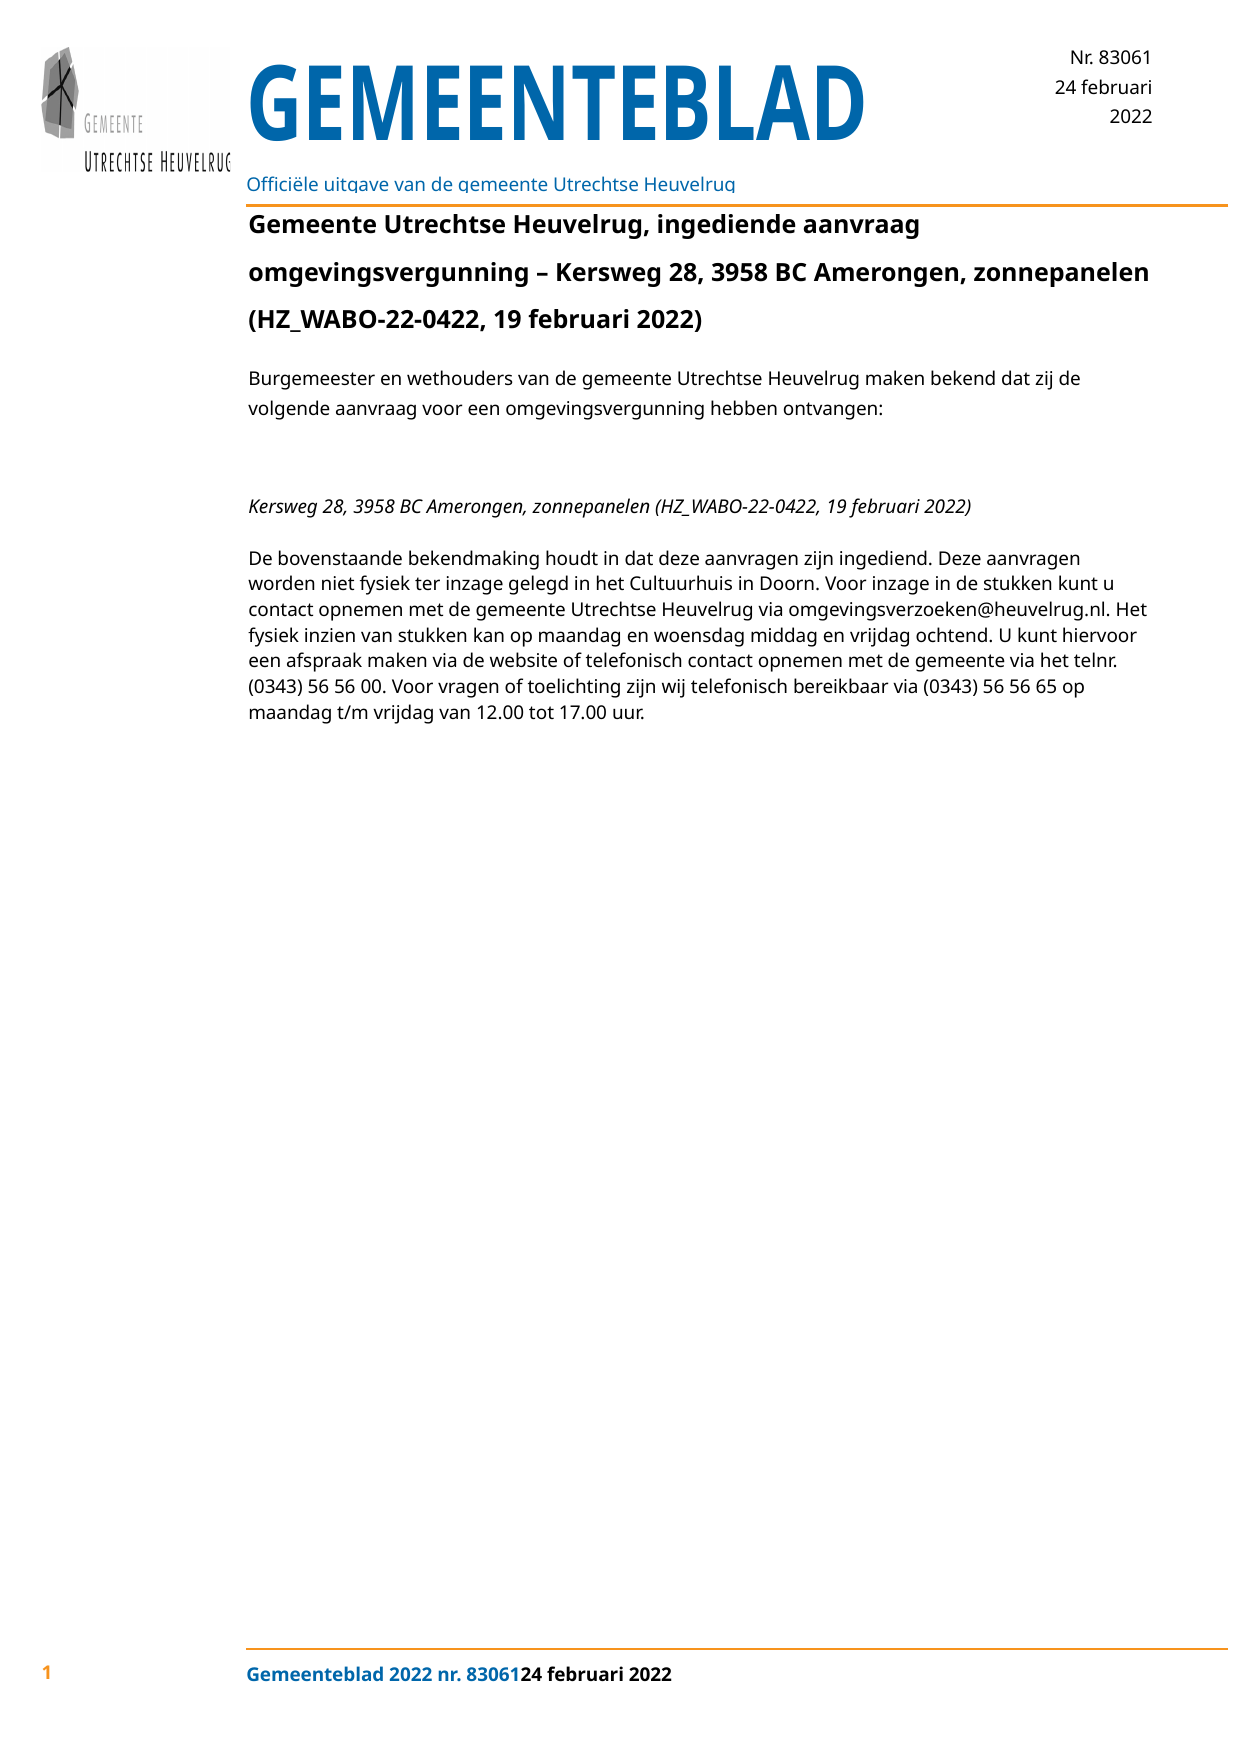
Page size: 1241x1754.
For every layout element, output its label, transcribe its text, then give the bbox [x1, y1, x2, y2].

text Gemeente Utrechtse Heuvelrug, ingediende aanvraag omgevingsvergunning – Kersweg 28, 3958 BC Amerongen, zonnepanelen (HZ_WABO-22-0422, 19 februari 2022) [248, 207, 1152, 336]
text Burgemeester en wethouders van de gemeente Utrechtse Heuvelrug maken bekend dat zij de volgende aanvraag voor een omgevingsvergunning hebben ontvangen: [248, 366, 1152, 421]
text Kersweg 28, 3958 BC Amerongen, zonnepanelen (HZ_WABO-22-0422, 19 februari 2022) [248, 493, 1152, 519]
text De bovenstaande bekendmaking houdt in dat deze aanvragen zijn ingediend. Deze aanvragen worden niet fysiek ter inzage gelegd in het Cultuurhuis in Doorn. Voor inzage in de stukken kunt u contact opnemen met de gemeente Utrechtse Heuvelrug via omgevingsverzoeken@heuvelrug.nl. Het fysiek inzien van stukken kan op maandag en woensdag middag en vrijdag ochtend. U kunt hiervoor een afspraak maken via de website of telefonisch contact opnemen met de gemeente via het telnr. (0343) 56 56 00. Voor vragen of toelichting zijn wij telefonisch bereikbaar via (0343) 56 56 65 op maandag t/m vrijdag van 12.00 tot 17.00 uur. [248, 545, 1152, 725]
picture [41, 47, 231, 172]
